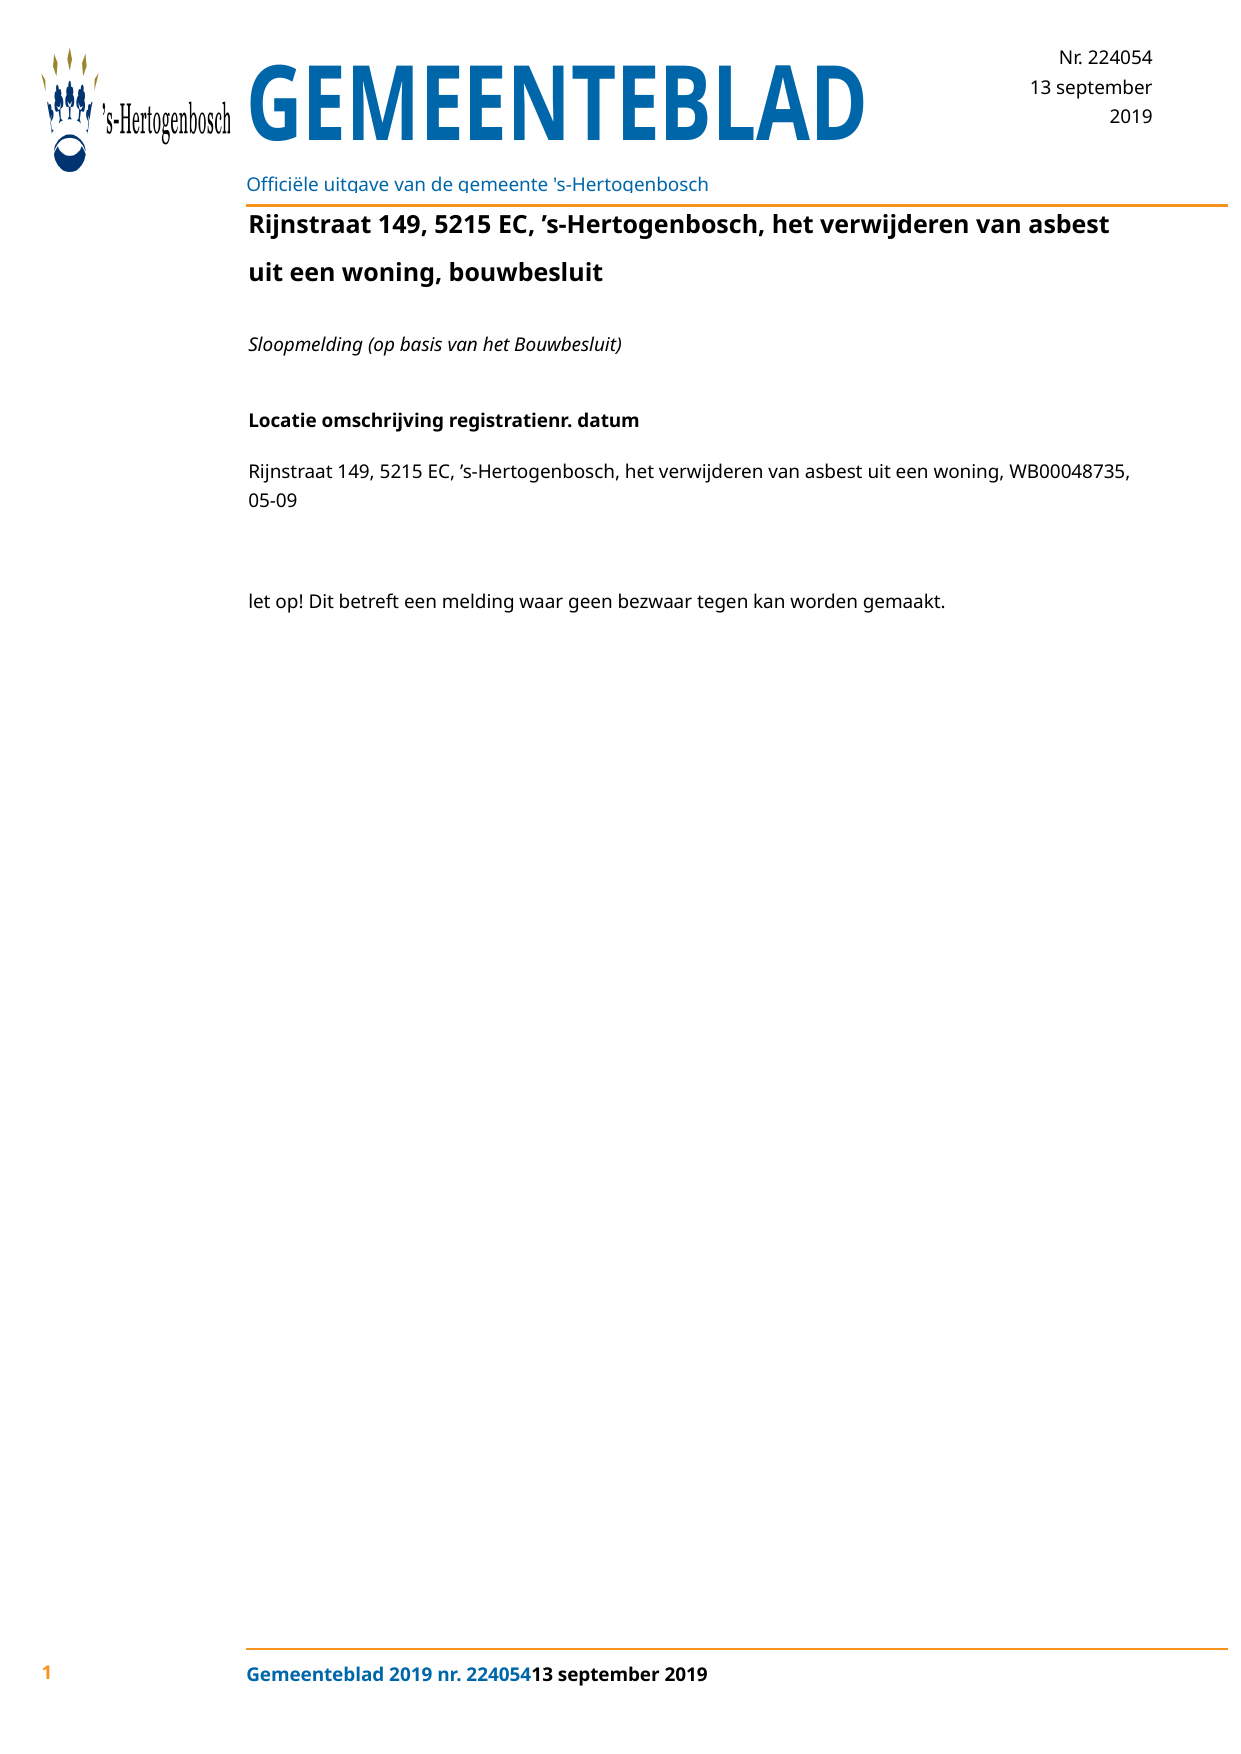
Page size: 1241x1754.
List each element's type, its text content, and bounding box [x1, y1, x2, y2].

picture [41, 47, 231, 172]
text Sloopmelding (op basis van het Bouwbesluit) [248, 331, 1152, 357]
text Rijnstraat 149, 5215 EC, ’s-Hertogenbosch, het verwijderen van asbest uit een woning, WB00048735, 05-09 [248, 458, 1152, 513]
text Rijnstraat 149, 5215 EC, ’s-Hertogenbosch, het verwijderen van asbest uit een woning, bouwbesluit [248, 207, 1152, 288]
text let op! Dit betreft een melding waar geen bezwaar tegen kan worden gemaakt. [248, 588, 1152, 614]
text Locatie omschrijving registratienr. datum [248, 408, 1152, 433]
